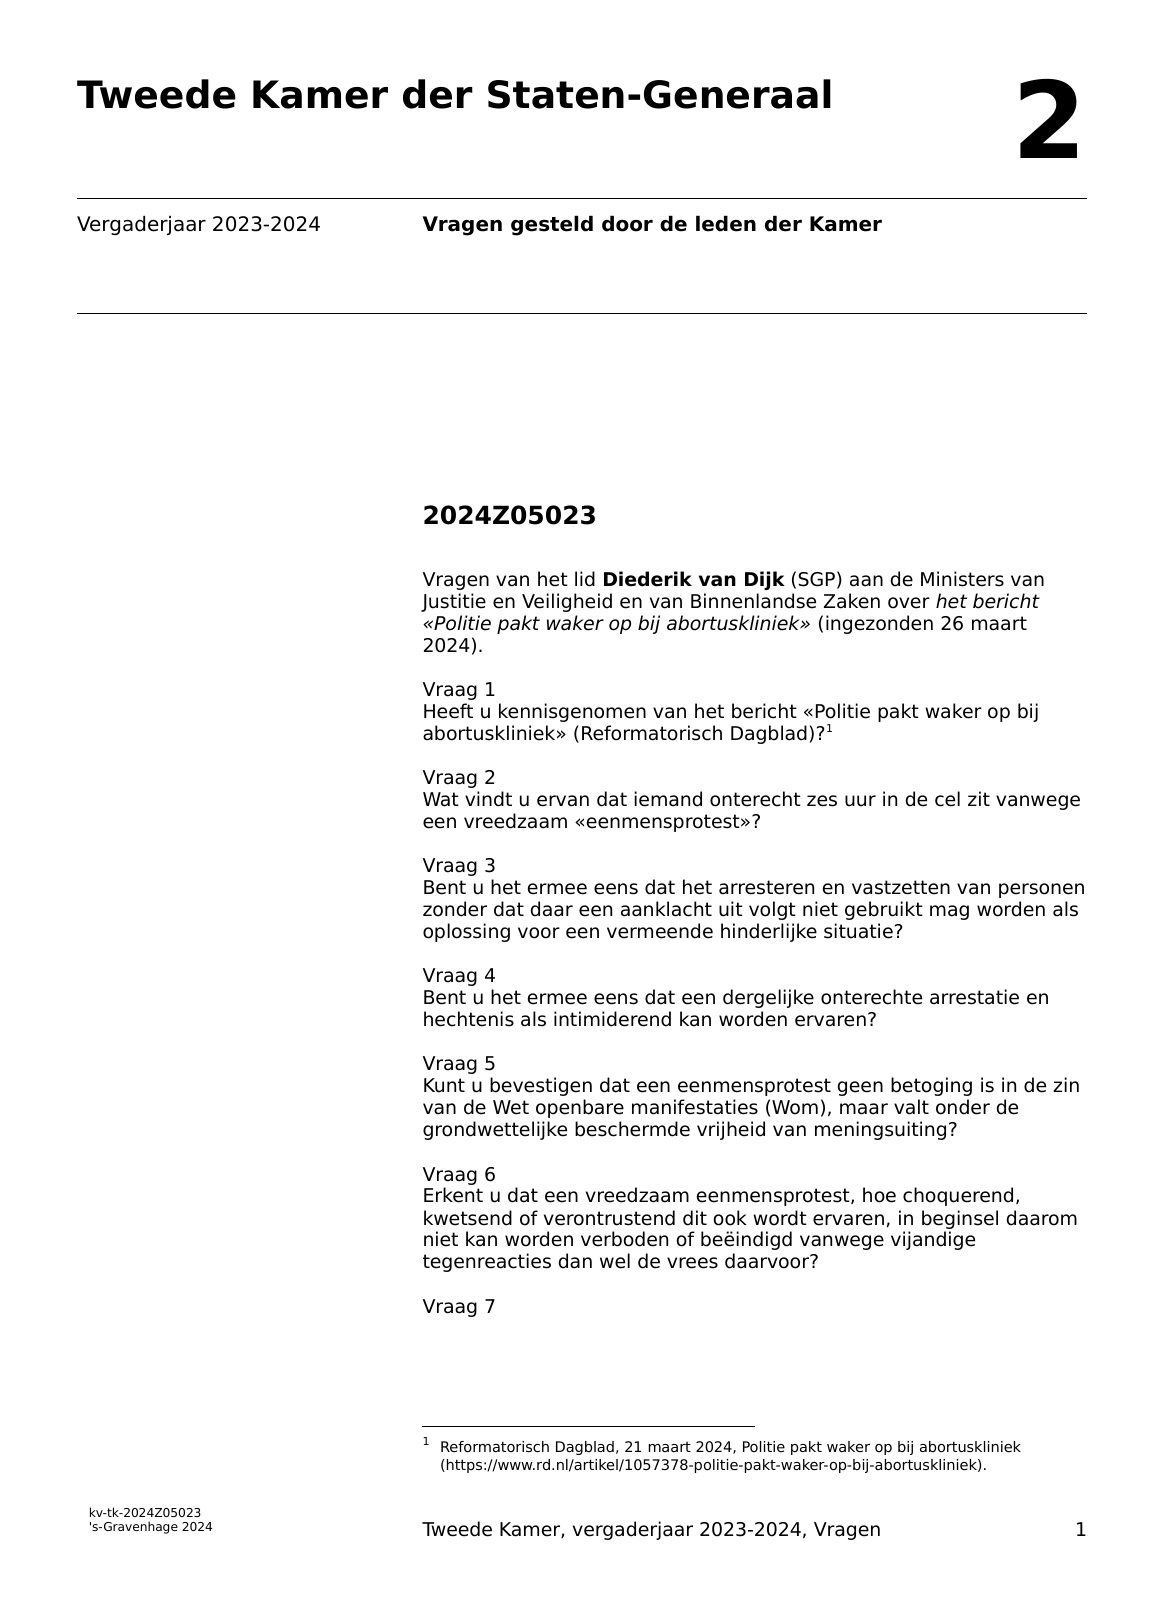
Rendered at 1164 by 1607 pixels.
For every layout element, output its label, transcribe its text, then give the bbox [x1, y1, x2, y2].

text kv-tk-2024Z05023 [88, 1506, 323, 1520]
text Vraag 4 [422, 965, 1087, 987]
table_header Tweede Kamer der Staten-Generaal [77, 59, 886, 198]
text Vraag 2 [422, 767, 1087, 789]
text 's-Gravenhage 2024 [88, 1520, 323, 1534]
table_cell Vergaderjaar 2023-2024 [77, 199, 422, 313]
table_cell Vragen gesteld door de leden der Kamer [422, 199, 1087, 313]
text Kunt u bevestigen dat een eenmensprotest geen betoging is in de zin van de Wet openbare manifestaties (Wom), maar valt onder de grondwettelijke beschermde vrijheid van meningsuiting? [422, 1075, 1087, 1141]
text Heeft u kennisgenomen van het bericht «Politie pakt waker op bij abortuskliniek» (Reformatorisch Dagblad)? [422, 701, 1087, 745]
text Bent u het ermee eens dat een dergelijke onterechte arrestatie en hechtenis als intimiderend kan worden ervaren? [422, 987, 1087, 1031]
table_header 2 [886, 59, 1087, 198]
text Vraag 1 [422, 679, 1087, 701]
text 2024Z05023 [422, 501, 1087, 531]
text Reformatorisch Dagblad, 21 maart 2024, Politie pakt waker op bij abortuskliniek (https://www.rd.nl/artikel/1057378-politie-pakt-waker-op-bij-abortuskliniek). [422, 1435, 1087, 1474]
text Vraag 6 [422, 1163, 1087, 1185]
text Vraag 3 [422, 855, 1087, 877]
text Vragen van het lid Diederik van Dijk (SGP) aan de Ministers van Justitie en Veiligheid en van Binnenlandse Zaken over het bericht «Politie pakt waker op bij abortuskliniek» (ingezonden 26 maart 2024). [422, 569, 1087, 657]
text Vraag 5 [422, 1053, 1087, 1075]
text Erkent u dat een vreedzaam eenmensprotest, hoe choquerend, kwetsend of verontrustend dit ook wordt ervaren, in beginsel daarom niet kan worden verboden of beëindigd vanwege vijandige tegenreacties dan wel de vrees daarvoor? [422, 1185, 1087, 1273]
text Wat vindt u ervan dat iemand onterecht zes uur in de cel zit vanwege een vreedzaam «eenmensprotest»? [422, 789, 1087, 833]
text Bent u het ermee eens dat het arresteren en vastzetten van personen zonder dat daar een aanklacht uit volgt niet gebruikt mag worden als oplossing voor een vermeende hinderlijke situatie? [422, 877, 1087, 943]
text Vraag 7 [422, 1296, 1087, 1317]
